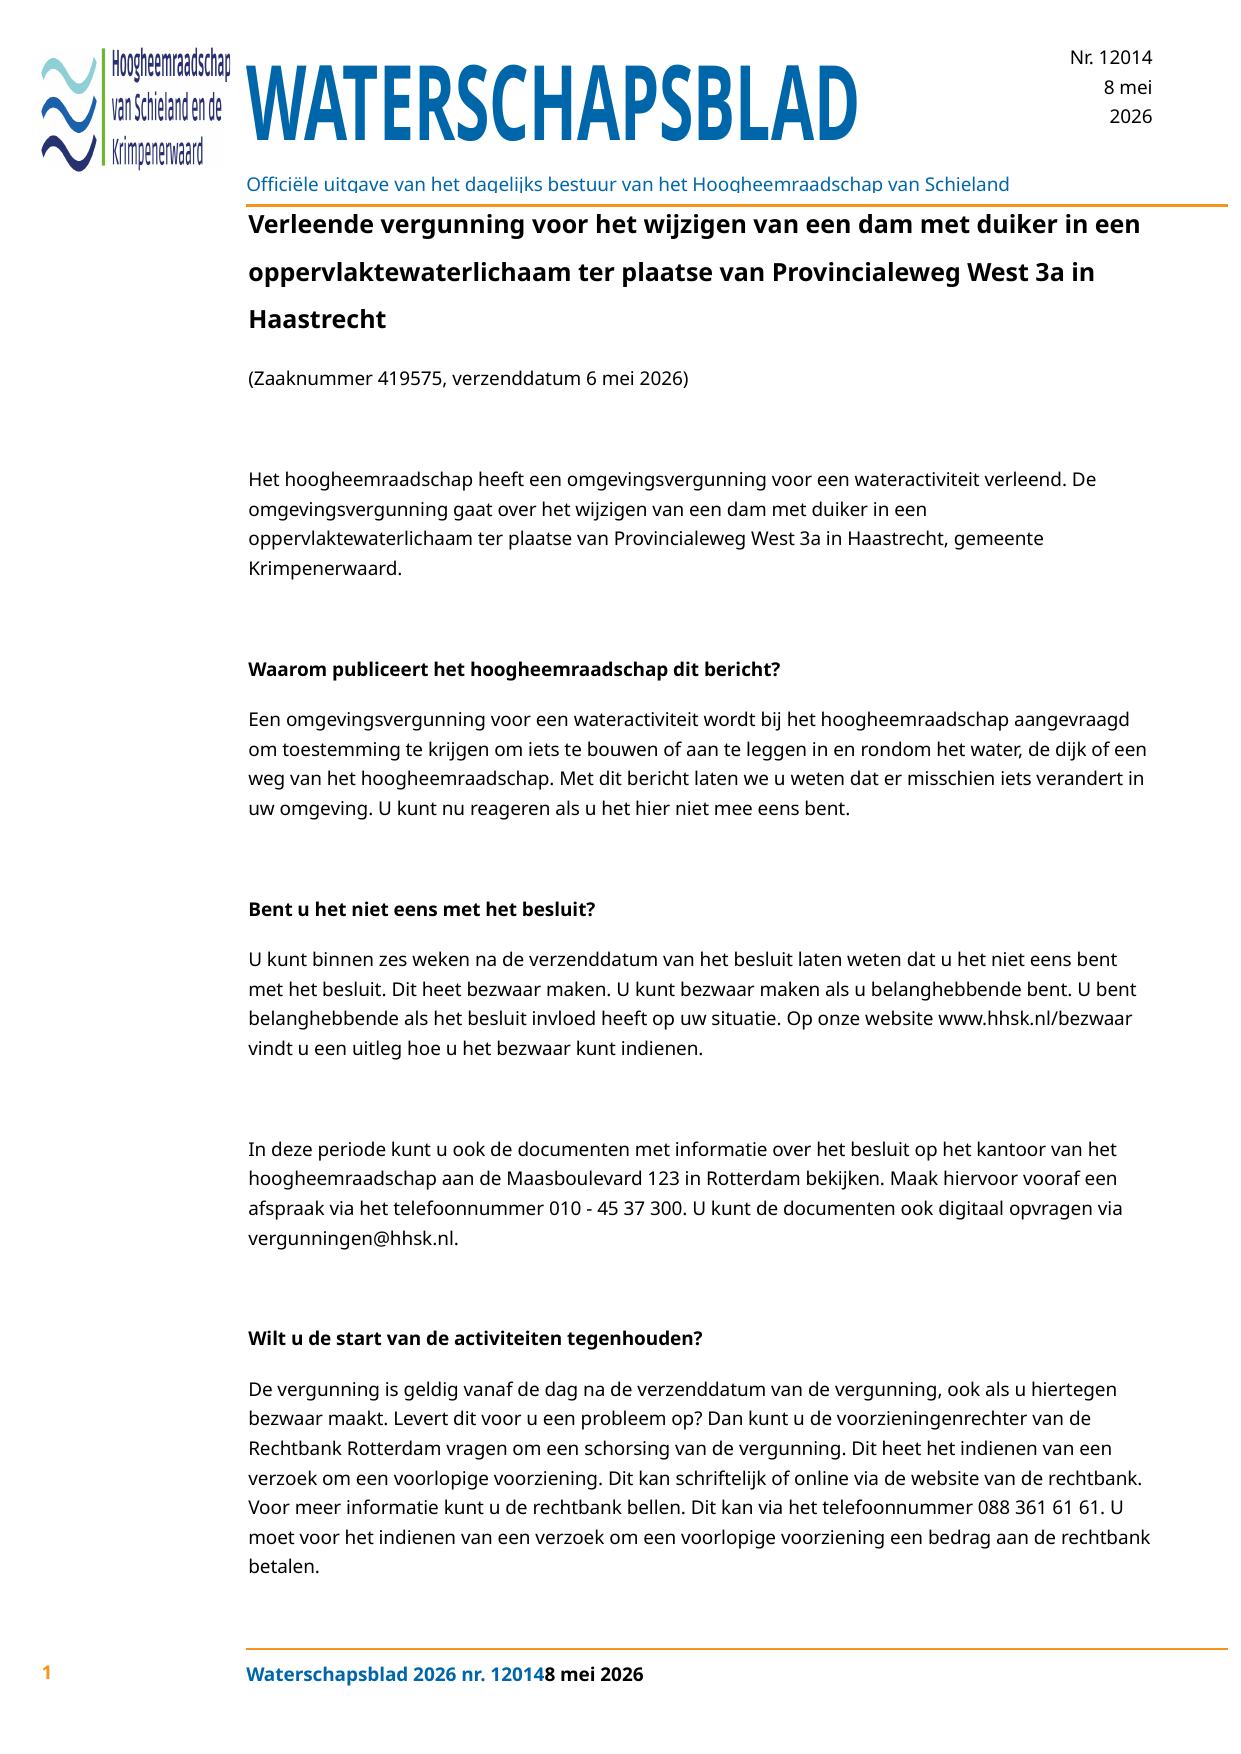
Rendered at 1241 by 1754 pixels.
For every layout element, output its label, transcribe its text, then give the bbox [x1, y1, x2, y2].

text In deze periode kunt u ook de documenten met informatie over het besluit op het kantoor van het hoogheemraadschap aan de Maasboulevard 123 in Rotterdam bekijken. Maak hiervoor vooraf een afspraak via het telefoonnummer 010 - 45 37 300. U kunt de documenten ook digitaal opvragen via vergunningen@hhsk.nl. [248, 1136, 1152, 1250]
text De vergunning is geldig vanaf de dag na de verzenddatum van de vergunning, ook als u hiertegen bezwaar maakt. Levert dit voor u een probleem op? Dan kunt u de voorzieningenrechter van de Rechtbank Rotterdam vragen om een schorsing van de vergunning. Dit heet het indienen van een verzoek om een voorlopige voorziening. Dit kan schriftelijk of online via de website van de rechtbank. Voor meer informatie kunt u de rechtbank bellen. Dit kan via het telefoonnummer 088 361 61 61. U moet voor het indienen van een verzoek om een voorlopige voorziening een bedrag aan de rechtbank betalen. [248, 1376, 1152, 1579]
text Wilt u de start van de activiteiten tegenhouden? [248, 1326, 1152, 1351]
text Een omgevingsvergunning voor een wateractiviteit wordt bij het hoogheemraadschap aangevraagd om toestemming te krijgen om iets te bouwen of aan te leggen in en rondom het water, de dijk of een weg van het hoogheemraadschap. Met dit bericht laten we u weten dat er misschien iets verandert in uw omgeving. U kunt nu reageren als u het hier niet mee eens bent. [248, 706, 1152, 821]
text Waarom publiceert het hoogheemraadschap dit bericht? [248, 656, 1152, 682]
text Bent u het niet eens met het besluit? [248, 896, 1152, 922]
text Verleende vergunning voor het wijzigen van een dam met duiker in een oppervlaktewaterlichaam ter plaatse van Provincialeweg West 3a in Haastrecht [248, 207, 1152, 336]
text Het hoogheemraadschap heeft een omgevingsvergunning voor een wateractiviteit verleend. De omgevingsvergunning gaat over het wijzigen van een dam met duiker in een oppervlaktewaterlichaam ter plaatse van Provincialeweg West 3a in Haastrecht, gemeente Krimpenerwaard. [248, 466, 1152, 581]
text (Zaaknummer 419575, verzenddatum 6 mei 2026) [248, 366, 1152, 391]
picture [41, 47, 231, 172]
text U kunt binnen zes weken na de verzenddatum van het besluit laten weten dat u het niet eens bent met het besluit. Dit heet bezwaar maken. U kunt bezwaar maken als u belanghebbende bent. U bent belanghebbende als het besluit invloed heeft op uw situatie. Op onze website www.hhsk.nl/bezwaar vindt u een uitleg hoe u het bezwaar kunt indienen. [248, 946, 1152, 1061]
